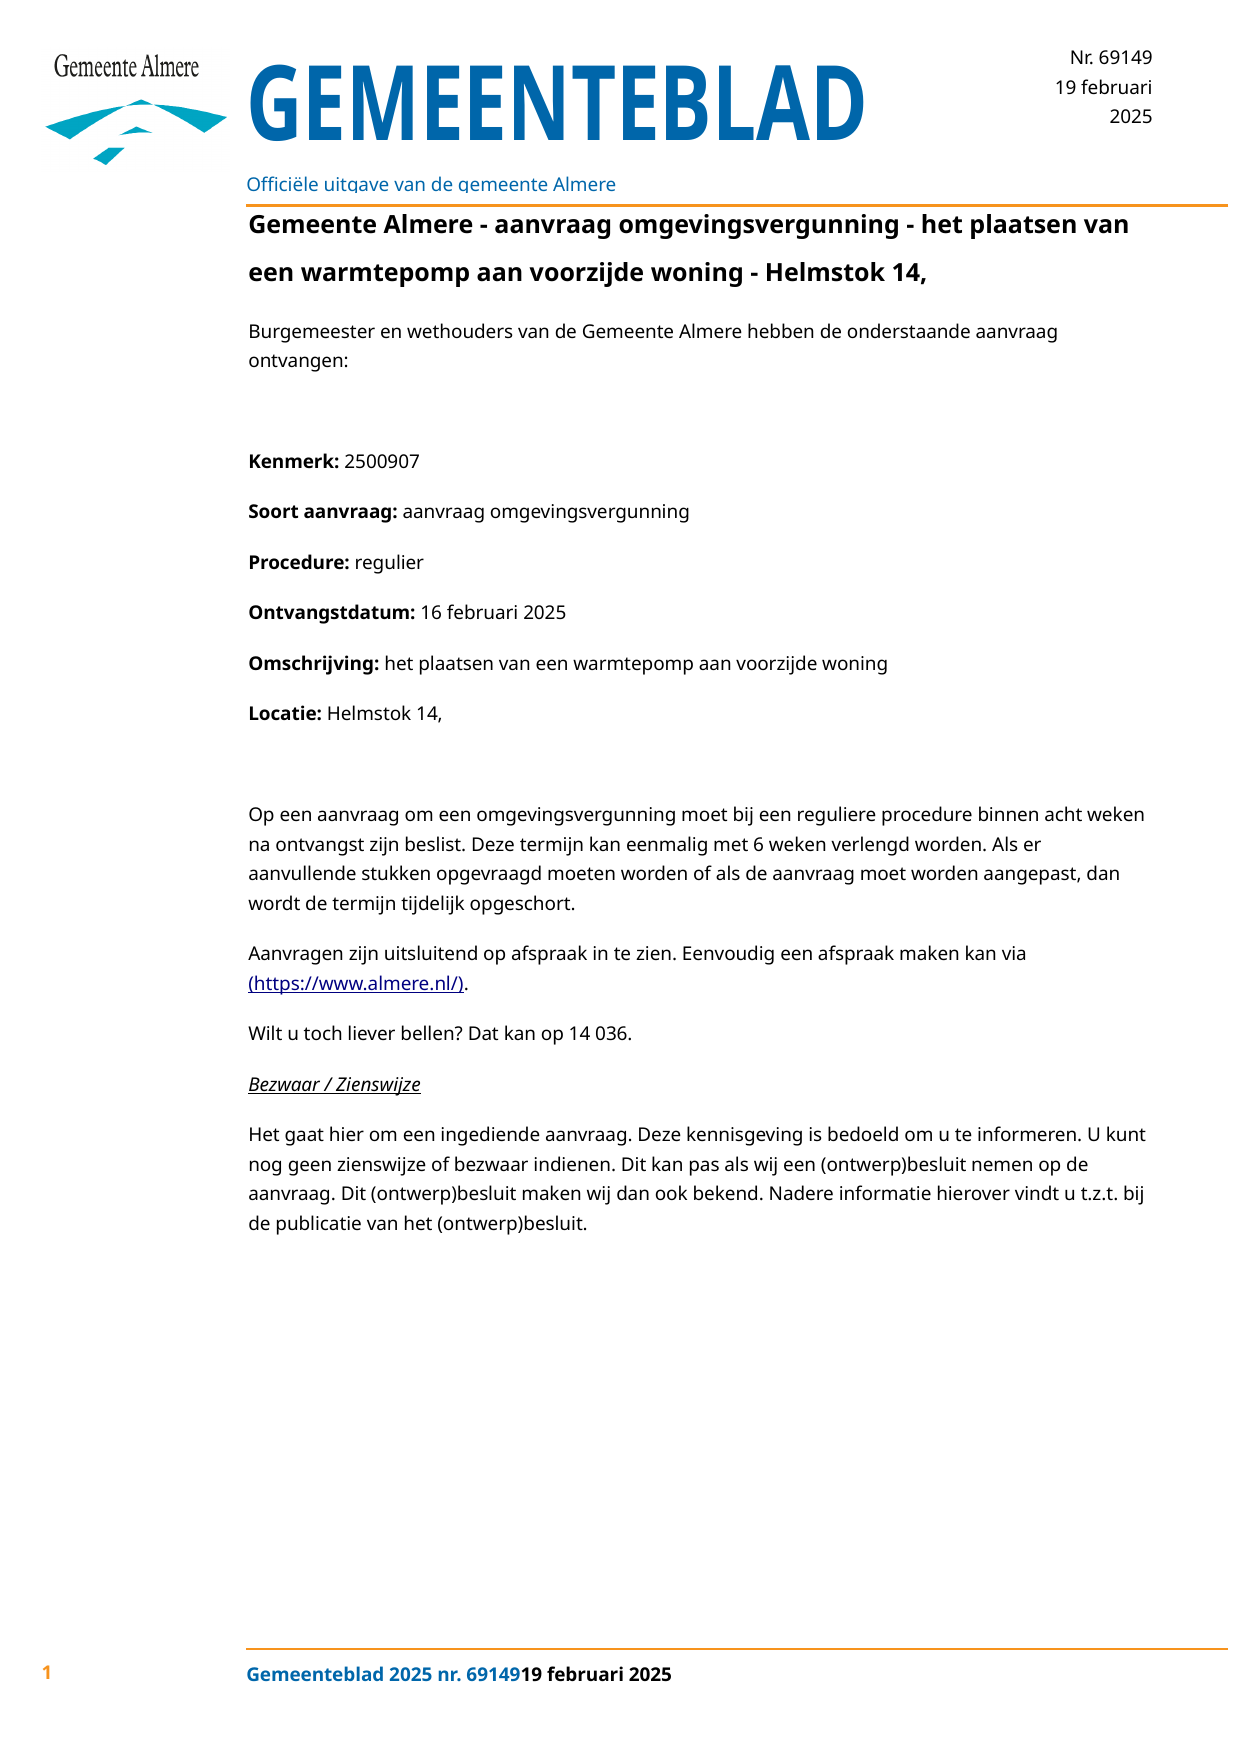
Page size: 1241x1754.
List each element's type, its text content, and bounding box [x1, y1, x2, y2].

text Wilt u toch liever bellen? Dat kan op 14 036. [248, 1020, 1152, 1046]
text Soort aanvraag: aanvraag omgevingsvergunning [248, 499, 1152, 524]
text Procedure: regulier [248, 549, 1152, 575]
text Ontvangstdatum: 16 februari 2025 [248, 599, 1152, 625]
text Bezwaar / Zienswijze [248, 1071, 1152, 1097]
text Burgemeester en wethouders van de Gemeente Almere hebben de onderstaande aanvraag ontvangen: [248, 318, 1152, 373]
text Op een aanvraag om een omgevingsvergunning moet bij een reguliere procedure binnen acht weken na ontvangst zijn beslist. Deze termijn kan eenmalig met 6 weken verlengd worden. Als er aanvullende stukken opgevraagd moeten worden of als de aanvraag moet worden aangepast, dan wordt de termijn tijdelijk opgeschort. [248, 801, 1152, 916]
text Omschrijving: het plaatsen van een warmtepomp aan voorzijde woning [248, 650, 1152, 676]
text Gemeente Almere - aanvraag omgevingsvergunning - het plaatsen van een warmtepomp aan voorzijde woning - Helmstok 14, [248, 207, 1152, 288]
text Het gaat hier om een ingediende aanvraag. Deze kennisgeving is bedoeld om u te informeren. U kunt nog geen zienswijze of bezwaar indienen. Dit kan pas als wij een (ontwerp)besluit nemen op de aanvraag. Dit (ontwerp)besluit maken wij dan ook bekend. Nadere informatie hierover vindt u t.z.t. bij de publicatie van het (ontwerp)besluit. [248, 1121, 1152, 1236]
picture [41, 47, 231, 172]
text Kenmerk: 2500907 [248, 448, 1152, 474]
text Locatie: Helmstok 14, [248, 700, 1152, 726]
text Aanvragen zijn uitsluitend op afspraak in te zien. Eenvoudig een afspraak maken kan via (https://www.almere.nl/). [248, 940, 1152, 996]
